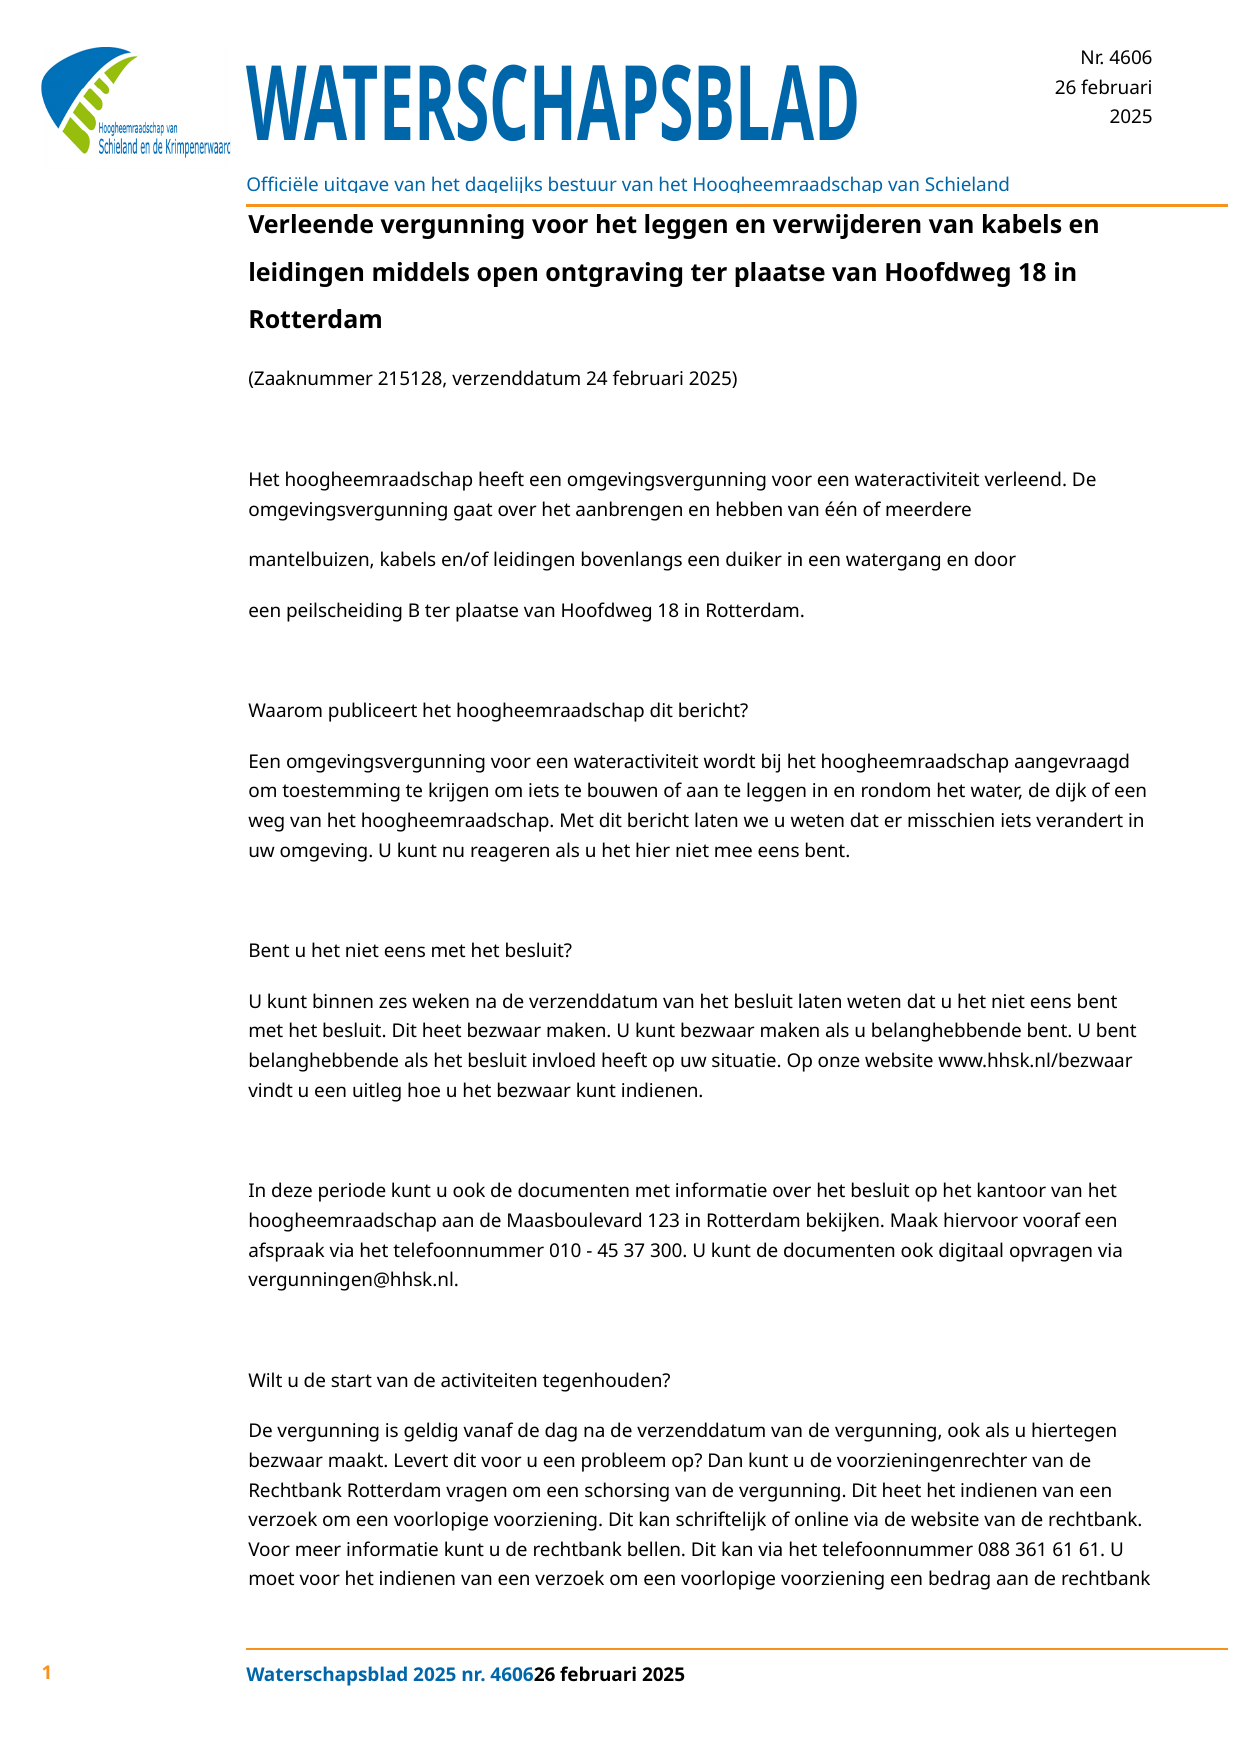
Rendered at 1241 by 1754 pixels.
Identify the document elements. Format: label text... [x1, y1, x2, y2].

text In deze periode kunt u ook de documenten met informatie over het besluit op het kantoor van het hoogheemraadschap aan de Maasboulevard 123 in Rotterdam bekijken. Maak hiervoor vooraf een afspraak via het telefoonnummer 010 - 45 37 300. U kunt de documenten ook digitaal opvragen via vergunningen@hhsk.nl. [248, 1178, 1152, 1292]
text Waarom publiceert het hoogheemraadschap dit bericht? [248, 698, 1152, 723]
text Wilt u de start van de activiteiten tegenhouden? [248, 1367, 1152, 1393]
text een peilscheiding B ter plaatse van Hoofdweg 18 in Rotterdam. [248, 597, 1152, 622]
text De vergunning is geldig vanaf de dag na de verzenddatum van de vergunning, ook als u hiertegen bezwaar maakt. Levert dit voor u een probleem op? Dan kunt u de voorzieningenrechter van de Rechtbank Rotterdam vragen om een schorsing van de vergunning. Dit heet het indienen van een verzoek om een voorlopige voorziening. Dit kan schriftelijk of online via de website van de rechtbank. Voor meer informatie kunt u de rechtbank bellen. Dit kan via het telefoonnummer 088 361 61 61. U moet voor het indienen van een verzoek om een voorlopige voorziening een bedrag aan de rechtbank [248, 1418, 1152, 1591]
text Bent u het niet eens met het besluit? [248, 938, 1152, 963]
text U kunt binnen zes weken na de verzenddatum van het besluit laten weten dat u het niet eens bent met het besluit. Dit heet bezwaar maken. U kunt bezwaar maken als u belanghebbende bent. U bent belanghebbende als het besluit invloed heeft op uw situatie. Op onze website www.hhsk.nl/bezwaar vindt u een uitleg hoe u het bezwaar kunt indienen. [248, 988, 1152, 1102]
text Verleende vergunning voor het leggen en verwijderen van kabels en leidingen middels open ontgraving ter plaatse van Hoofdweg 18 in Rotterdam [248, 207, 1152, 336]
text Een omgevingsvergunning voor een wateractiviteit wordt bij het hoogheemraadschap aangevraagd om toestemming te krijgen om iets te bouwen of aan te leggen in en rondom het water, de dijk of een weg van het hoogheemraadschap. Met dit bericht laten we u weten dat er misschien iets verandert in uw omgeving. U kunt nu reageren als u het hier niet mee eens bent. [248, 748, 1152, 862]
text (Zaaknummer 215128, verzenddatum 24 februari 2025) [248, 366, 1152, 391]
text Het hoogheemraadschap heeft een omgevingsvergunning voor een wateractiviteit verleend. De omgevingsvergunning gaat over het aanbrengen en hebben van één of meerdere [248, 466, 1152, 522]
picture [41, 47, 231, 172]
text mantelbuizen, kabels en/of leidingen bovenlangs een duiker in een watergang en door [248, 546, 1152, 572]
